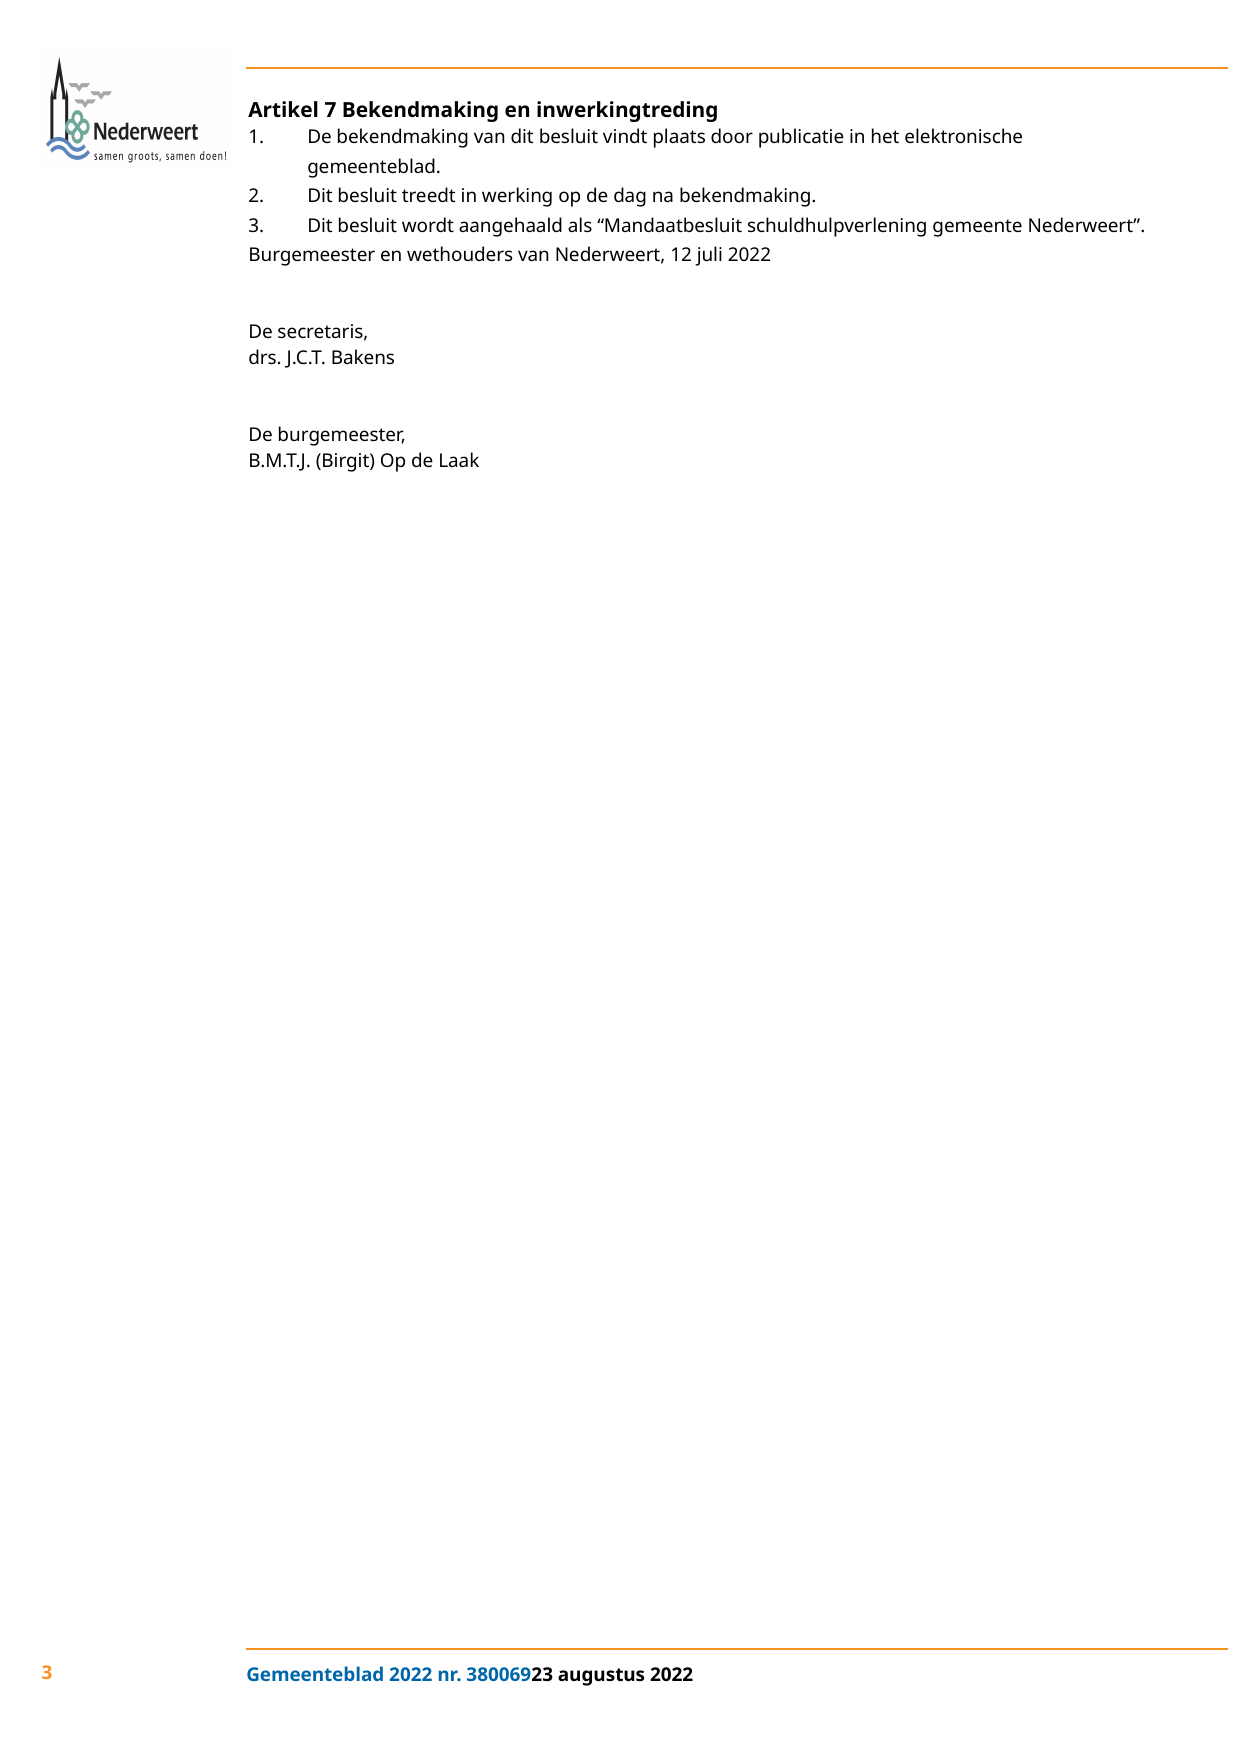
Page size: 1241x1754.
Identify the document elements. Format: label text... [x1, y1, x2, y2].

list De bekendmaking van dit besluit vindt plaats door publicatie in het elektronische gemeenteblad. [248, 123, 1152, 178]
text drs. J.C.T. Bakens [248, 344, 1152, 370]
text De burgemeester, [248, 422, 1152, 447]
list Dit besluit wordt aangehaald als “Mandaatbesluit schuldhulpverlening gemeente Nederweert”. [248, 212, 1152, 238]
text Artikel 7 Bekendmaking en inwerkingtreding [248, 95, 1152, 123]
text De secretaris, [248, 319, 1152, 344]
list Dit besluit treedt in werking op de dag na bekendmaking. [248, 182, 1152, 208]
text Burgemeester en wethouders van Nederweert, 12 juli 2022 [248, 242, 1152, 267]
picture [41, 47, 231, 172]
text B.M.T.J. (Birgit) Op de Laak [248, 447, 1152, 473]
